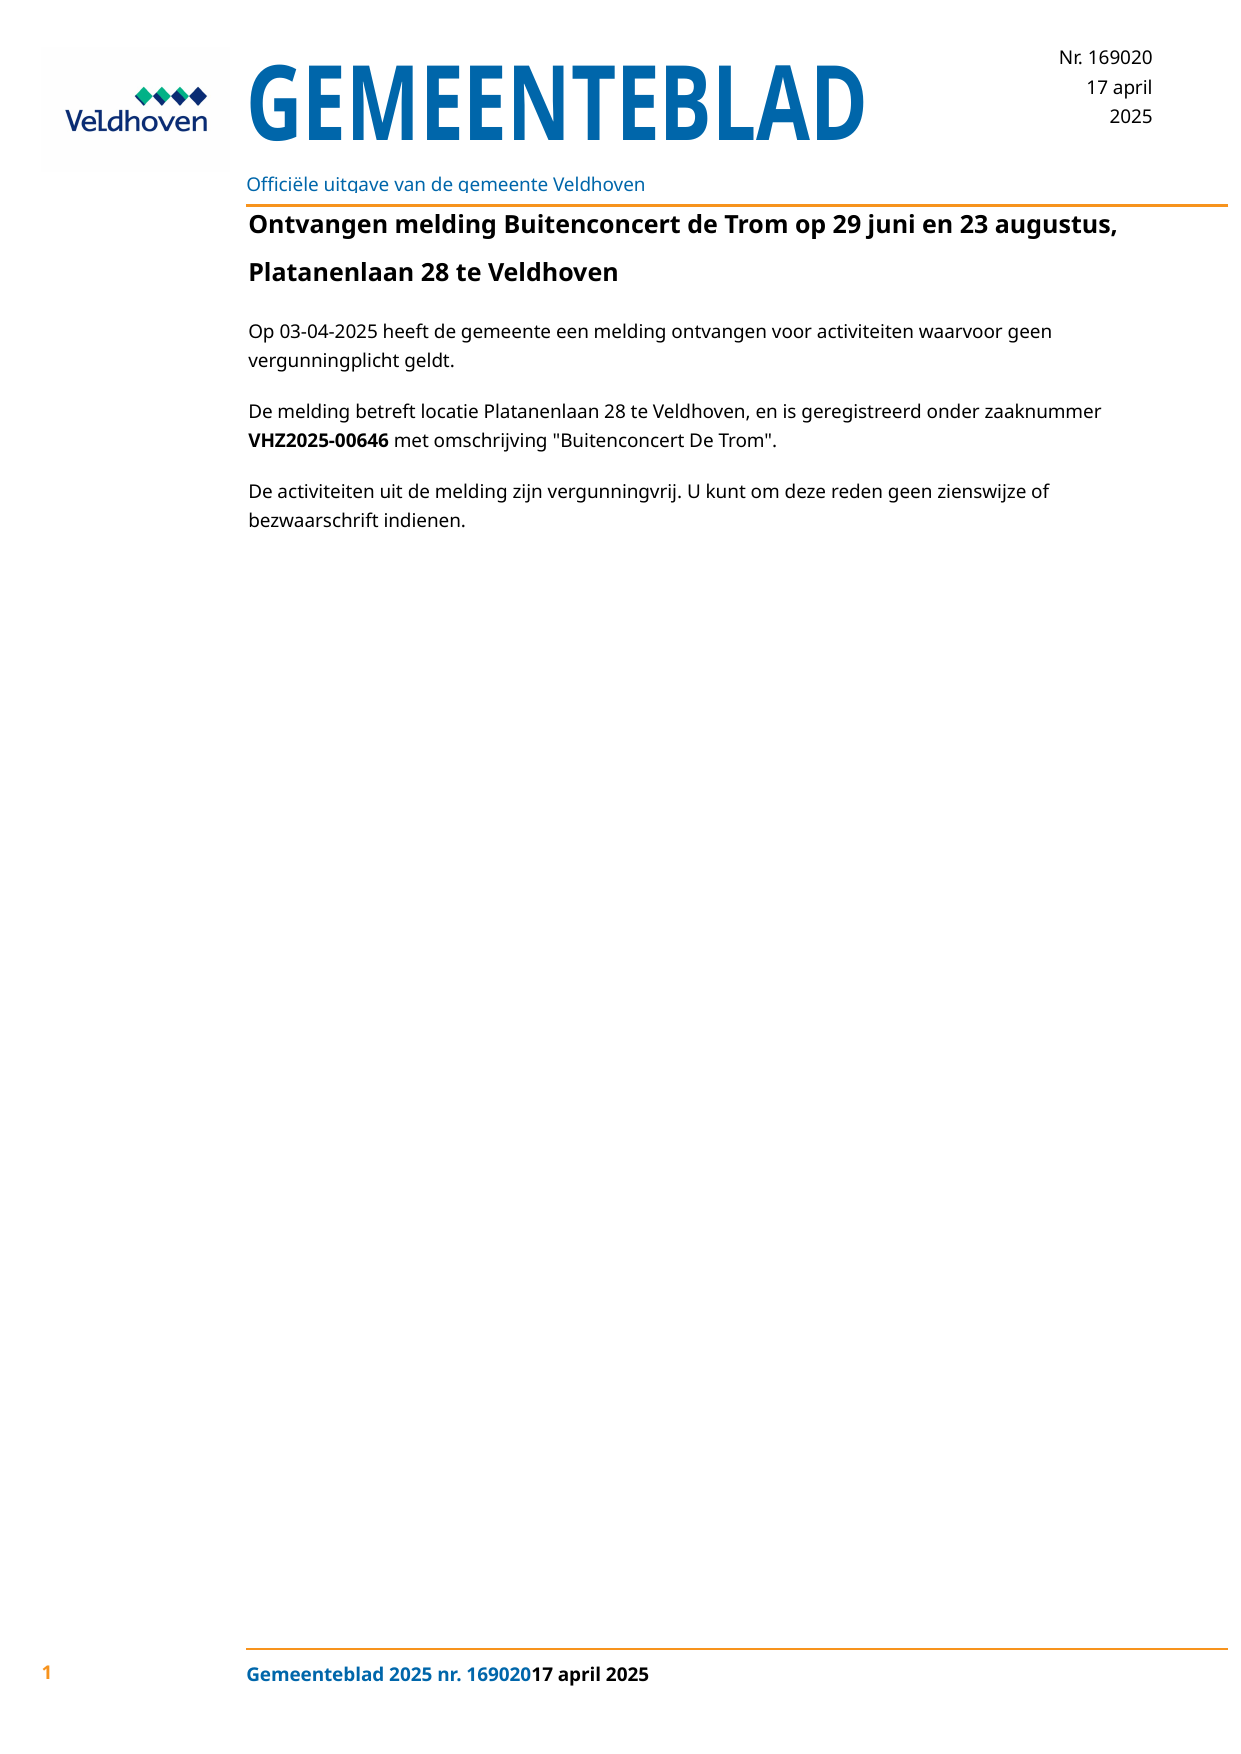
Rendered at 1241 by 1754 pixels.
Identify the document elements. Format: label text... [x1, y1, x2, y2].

text De activiteiten uit de melding zijn vergunningvrij. U kunt om deze reden geen zienswijze of bezwaarschrift indienen. [248, 478, 1152, 533]
text Op 03-04-2025 heeft de gemeente een melding ontvangen voor activiteiten waarvoor geen vergunningplicht geldt. [248, 318, 1152, 373]
text Ontvangen melding Buitenconcert de Trom op 29 juni en 23 augustus, Platanenlaan 28 te Veldhoven [248, 207, 1152, 288]
picture [41, 47, 231, 172]
text De melding betreft locatie Platanenlaan 28 te Veldhoven, en is geregistreerd onder zaaknummer VHZ2025-00646 met omschrijving "Buitenconcert De Trom". [248, 398, 1152, 453]
